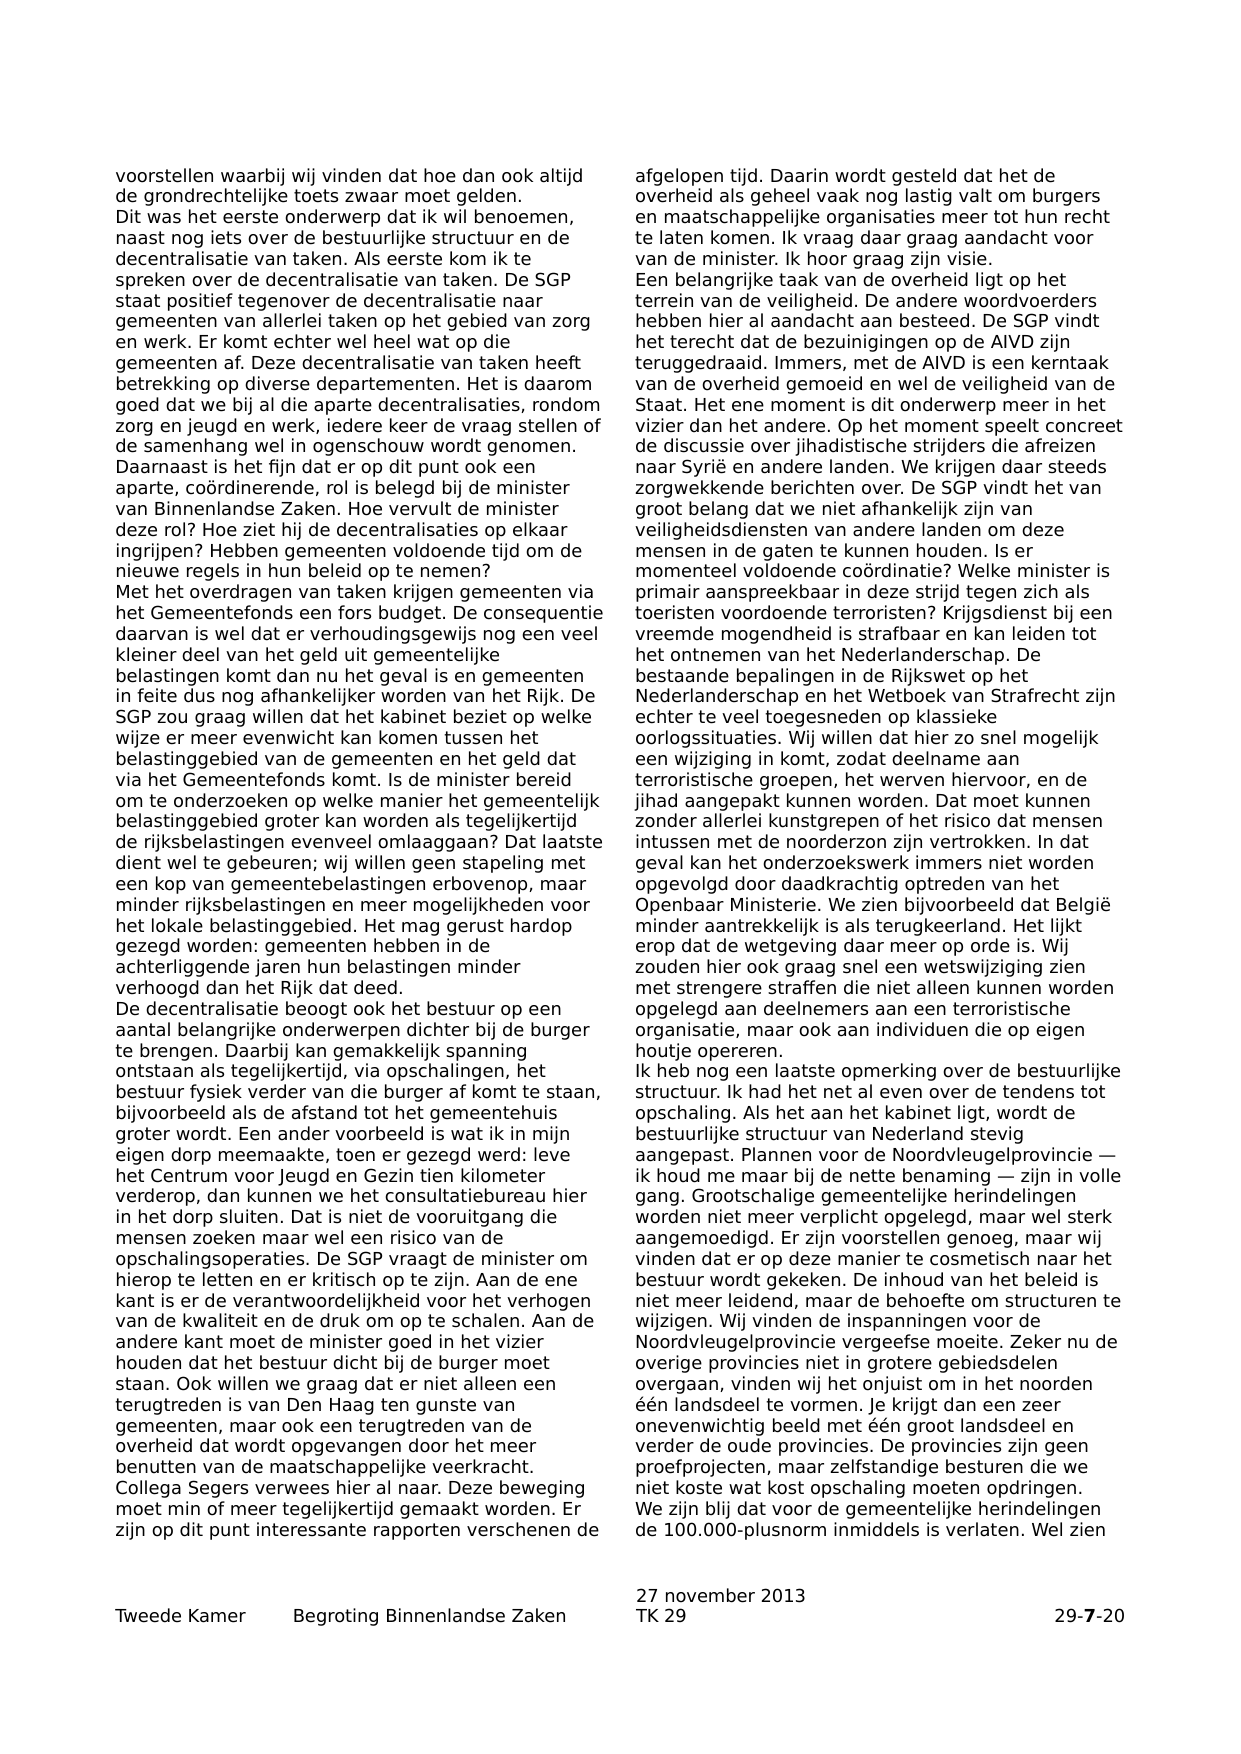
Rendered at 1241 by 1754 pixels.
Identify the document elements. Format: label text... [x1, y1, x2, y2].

text Een belangrijke taak van de overheid ligt op het terrein van de veiligheid. De andere woordvoerders hebben hier al aandacht aan besteed. De SGP vindt het terecht dat de bezuinigingen op de AIVD zijn teruggedraaid. Immers, met de AIVD is een kerntaak van de overheid gemoeid en wel de veiligheid van de Staat. Het ene moment is dit onderwerp meer in het vizier dan het andere. Op het moment speelt concreet de discussie over jihadistische strijders die afreizen naar Syrië en andere landen. We krijgen daar steeds zorgwekkende berichten over. De SGP vindt het van groot belang dat we niet afhankelijk zijn van veiligheidsdiensten van andere landen om deze mensen in de gaten te kunnen houden. Is er momenteel voldoende coördinatie? Welke minister is primair aanspreekbaar in deze strijd tegen zich als toeristen voordoende terroristen? Krijgsdienst bij een vreemde mogendheid is strafbaar en kan leiden tot het ontnemen van het Nederlanderschap. De bestaande bepalingen in de Rijkswet op het Nederlanderschap en het Wetboek van Strafrecht zijn echter te veel toegesneden op klassieke oorlogssituaties. Wij willen dat hier zo snel mogelijk een wijziging in komt, zodat deelname aan terroristische groepen, het werven hiervoor, en de jihad aangepakt kunnen worden. Dat moet kunnen zonder allerlei kunstgrepen of het risico dat mensen intussen met de noorderzon zijn vertrokken. In dat geval kan het onderzoekswerk immers niet worden opgevolgd door daadkrachtig optreden van het Openbaar Ministerie. We zien bijvoorbeeld dat België minder aantrekkelijk is als terugkeerland. Het lijkt erop dat de wetgeving daar meer op orde is. Wij zouden hier ook graag snel een wetswijziging zien met strengere straffen die niet alleen kunnen worden opgelegd aan deelnemers aan een terroristische organisatie, maar ook aan individuen die op eigen houtje opereren. [635, 269, 1125, 1061]
text Met het overdragen van taken krijgen gemeenten via het Gemeentefonds een fors budget. De consequentie daarvan is wel dat er verhoudingsgewijs nog een veel kleiner deel van het geld uit gemeentelijke belastingen komt dan nu het geval is en gemeenten in feite dus nog afhankelijker worden van het Rijk. De SGP zou graag willen dat het kabinet beziet op welke wijze er meer evenwicht kan komen tussen het belastinggebied van de gemeenten en het geld dat via het Gemeentefonds komt. Is de minister bereid om te onderzoeken op welke manier het gemeentelijk belastinggebied groter kan worden als tegelijkertijd de rijksbelastingen evenveel omlaaggaan? Dat laatste dient wel te gebeuren; wij willen geen stapeling met een kop van gemeentebelastingen erbovenop, maar minder rijksbelastingen en meer mogelijkheden voor het lokale belastinggebied. Het mag gerust hardop gezegd worden: gemeenten hebben in de achterliggende jaren hun belastingen minder verhoogd dan het Rijk dat deed. [115, 582, 605, 999]
text De decentralisatie beoogt ook het bestuur op een aantal belangrijke onderwerpen dichter bij de burger te brengen. Daarbij kan gemakkelijk spanning ontstaan als tegelijkertijd, via opschalingen, het bestuur fysiek verder van die burger af komt te staan, bijvoorbeeld als de afstand tot het gemeentehuis groter wordt. Een ander voorbeeld is wat ik in mijn eigen dorp meemaakte, toen er gezegd werd: leve het Centrum voor Jeugd en Gezin tien kilometer verderop, dan kunnen we het consultatiebureau hier in het dorp sluiten. Dat is niet de vooruitgang die mensen zoeken maar wel een risico van de opschalingsoperaties. De SGP vraagt de minister om hierop te letten en er kritisch op te zijn. Aan de ene kant is er de verantwoordelijkheid voor het verhogen van de kwaliteit en de druk om op te schalen. Aan de andere kant moet de minister goed in het vizier houden dat het bestuur dicht bij de burger moet staan. Ook willen we graag dat er niet alleen een terugtreden is van Den Haag ten gunste van gemeenten, maar ook een terugtreden van de overheid dat wordt opgevangen door het meer benutten van de maatschappelijke veerkracht. Collega Segers verwees hier al naar. Deze beweging moet min of meer tegelijkertijd gemaakt worden. Er zijn op dit punt interessante rapporten verschenen de [115, 999, 605, 1540]
text Dit was het eerste onderwerp dat ik wil benoemen, naast nog iets over de bestuurlijke structuur en de decentralisatie van taken. Als eerste kom ik te spreken over de decentralisatie van taken. De SGP staat positief tegenover de decentralisatie naar gemeenten van allerlei taken op het gebied van zorg en werk. Er komt echter wel heel wat op die gemeenten af. Deze decentralisatie van taken heeft betrekking op diverse departementen. Het is daarom goed dat we bij al die aparte decentralisaties, rondom zorg en jeugd en werk, iedere keer de vraag stellen of de samenhang wel in ogenschouw wordt genomen. Daarnaast is het fijn dat er op dit punt ook een aparte, coördinerende, rol is belegd bij de minister van Binnenlandse Zaken. Hoe vervult de minister deze rol? Hoe ziet hij de decentralisaties op elkaar ingrijpen? Hebben gemeenten voldoende tijd om de nieuwe regels in hun beleid op te nemen? [115, 207, 605, 582]
text Ik heb nog een laatste opmerking over de bestuurlijke structuur. Ik had het net al even over de tendens tot opschaling. Als het aan het kabinet ligt, wordt de bestuurlijke structuur van Nederland stevig aangepast. Plannen voor de Noordvleugelprovincie — ik houd me maar bij de nette benaming — zijn in volle gang. Grootschalige gemeentelijke herindelingen worden niet meer verplicht opgelegd, maar wel sterk aangemoedigd. Er zijn voorstellen genoeg, maar wij vinden dat er op deze manier te cosmetisch naar het bestuur wordt gekeken. De inhoud van het beleid is niet meer leidend, maar de behoefte om structuren te wijzigen. Wij vinden de inspanningen voor de Noordvleugelprovincie vergeefse moeite. Zeker nu de overige provincies niet in grotere gebiedsdelen overgaan, vinden wij het onjuist om in het noorden één landsdeel te vormen. Je krijgt dan een zeer onevenwichtig beeld met één groot landsdeel en verder de oude provincies. De provincies zijn geen proefprojecten, maar zelfstandige besturen die we niet koste wat kost opschaling moeten opdringen. [635, 1061, 1125, 1499]
text voorstellen waarbij wij vinden dat hoe dan ook altijd de grondrechtelijke toets zwaar moet gelden. [115, 165, 605, 207]
text We zijn blij dat voor de gemeentelijke herindelingen de 100.000-plusnorm inmiddels is verlaten. Wel zien [635, 1499, 1125, 1540]
text afgelopen tijd. Daarin wordt gesteld dat het de overheid als geheel vaak nog lastig valt om burgers en maatschappelijke organisaties meer tot hun recht te laten komen. Ik vraag daar graag aandacht voor van de minister. Ik hoor graag zijn visie. [635, 165, 1125, 269]
